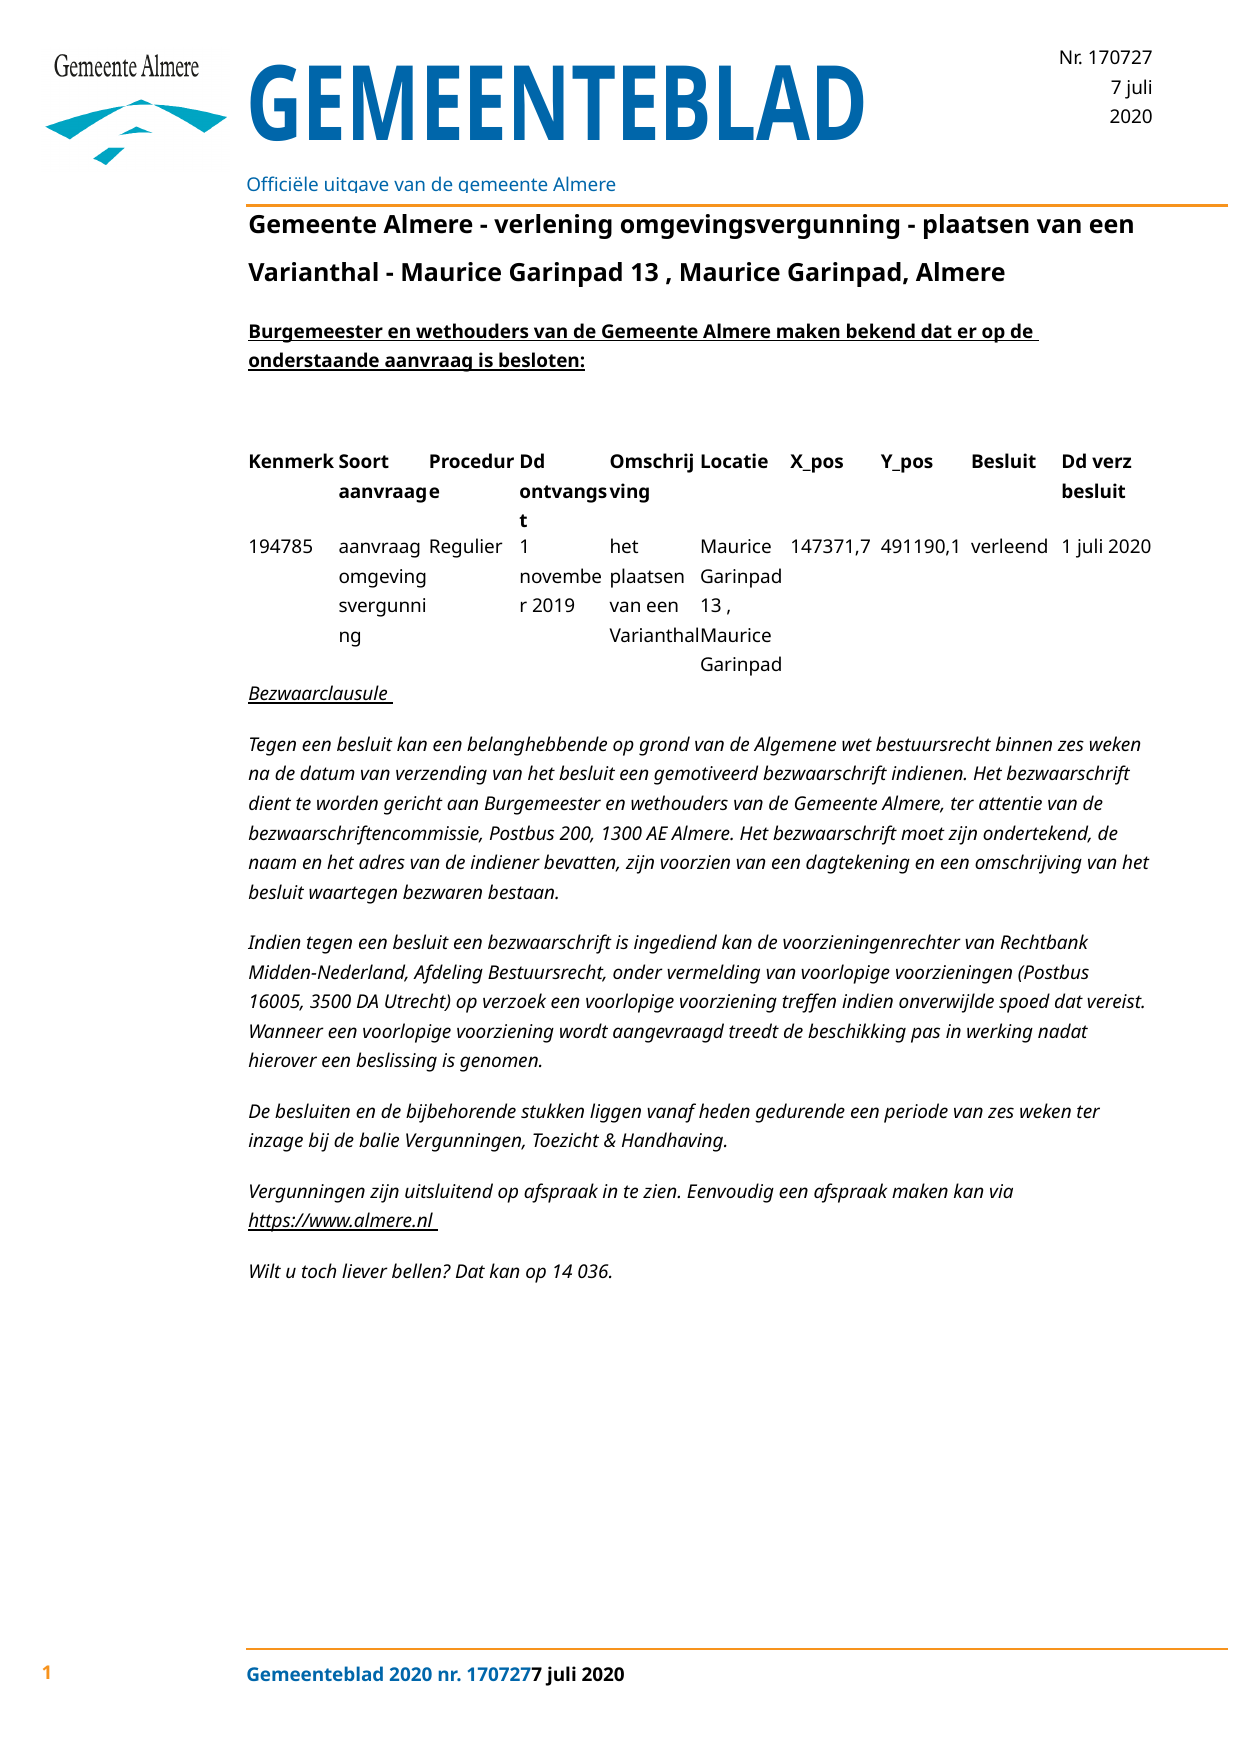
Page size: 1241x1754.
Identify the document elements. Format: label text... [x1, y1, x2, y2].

table_cell het plaatsen van een Varianthal [609, 533, 700, 677]
table_cell 194785 [248, 533, 338, 677]
table_header Kenmerk [248, 449, 338, 533]
table_cell 1 juli 2020 [1061, 533, 1152, 677]
table_header Locatie [700, 449, 790, 533]
text Wilt u toch liever bellen? Dat kan op 14 036. [248, 1258, 1152, 1284]
text Vergunningen zijn uitsluitend op afspraak in te zien. Eenvoudig een afspraak maken kan via https://www.almere.nl [248, 1178, 1152, 1233]
table_header Procedure [429, 449, 519, 533]
table_cell Maurice Garinpad 13 , Maurice Garinpad [700, 533, 790, 677]
table_cell 147371,7 [790, 533, 881, 677]
text Burgemeester en wethouders van de Gemeente Almere maken bekend dat er op de onderstaande aanvraag is besloten: [248, 318, 1152, 373]
text Gemeente Almere - verlening omgevingsvergunning - plaatsen van een Varianthal - Maurice Garinpad 13 , Maurice Garinpad, Almere [248, 207, 1152, 288]
table_cell 1 november 2019 [519, 533, 609, 677]
text De besluiten en de bijbehorende stukken liggen vanaf heden gedurende een periode van zes weken ter inzage bij de balie Vergunningen, Toezicht & Handhaving. [248, 1098, 1152, 1153]
table_header Omschrijving [609, 449, 700, 533]
table_header Soort aanvraag [338, 449, 429, 533]
table_cell Regulier [429, 533, 519, 677]
table_cell verleend [971, 533, 1061, 677]
table_cell 491190,1 [881, 533, 971, 677]
table_header Besluit [971, 449, 1061, 533]
text Indien tegen een besluit een bezwaarschrift is ingediend kan de voorzieningenrechter van Rechtbank Midden-Nederland, Afdeling Bestuursrecht, onder vermelding van voorlopige voorzieningen (Postbus 16005, 3500 DA Utrecht) op verzoek een voorlopige voorziening treffen indien onverwijlde spoed dat vereist. Wanneer een voorlopige voorziening wordt aangevraagd treedt de beschikking pas in werking nadat hierover een beslissing is genomen. [248, 929, 1152, 1073]
table_header X_pos [790, 449, 881, 533]
text Bezwaarclausule [248, 681, 1152, 706]
picture [41, 47, 231, 172]
table_header Y_pos [881, 449, 971, 533]
text Tegen een besluit kan een belanghebbende op grond van de Algemene wet bestuursrecht binnen zes weken na de datum van verzending van het besluit een gemotiveerd bezwaarschrift indienen. Het bezwaarschrift dient te worden gericht aan Burgemeester en wethouders van de Gemeente Almere, ter attentie van de bezwaarschriftencommissie, Postbus 200, 1300 AE Almere. Het bezwaarschrift moet zijn ondertekend, de naam en het adres van de indiener bevatten, zijn voorzien van een dagtekening en een omschrijving van het besluit waartegen bezwaren bestaan. [248, 731, 1152, 905]
table_header Dd ontvangst [519, 449, 609, 533]
table_header Dd verz besluit [1061, 449, 1152, 533]
table_cell aanvraag omgevingsvergunning [338, 533, 429, 677]
